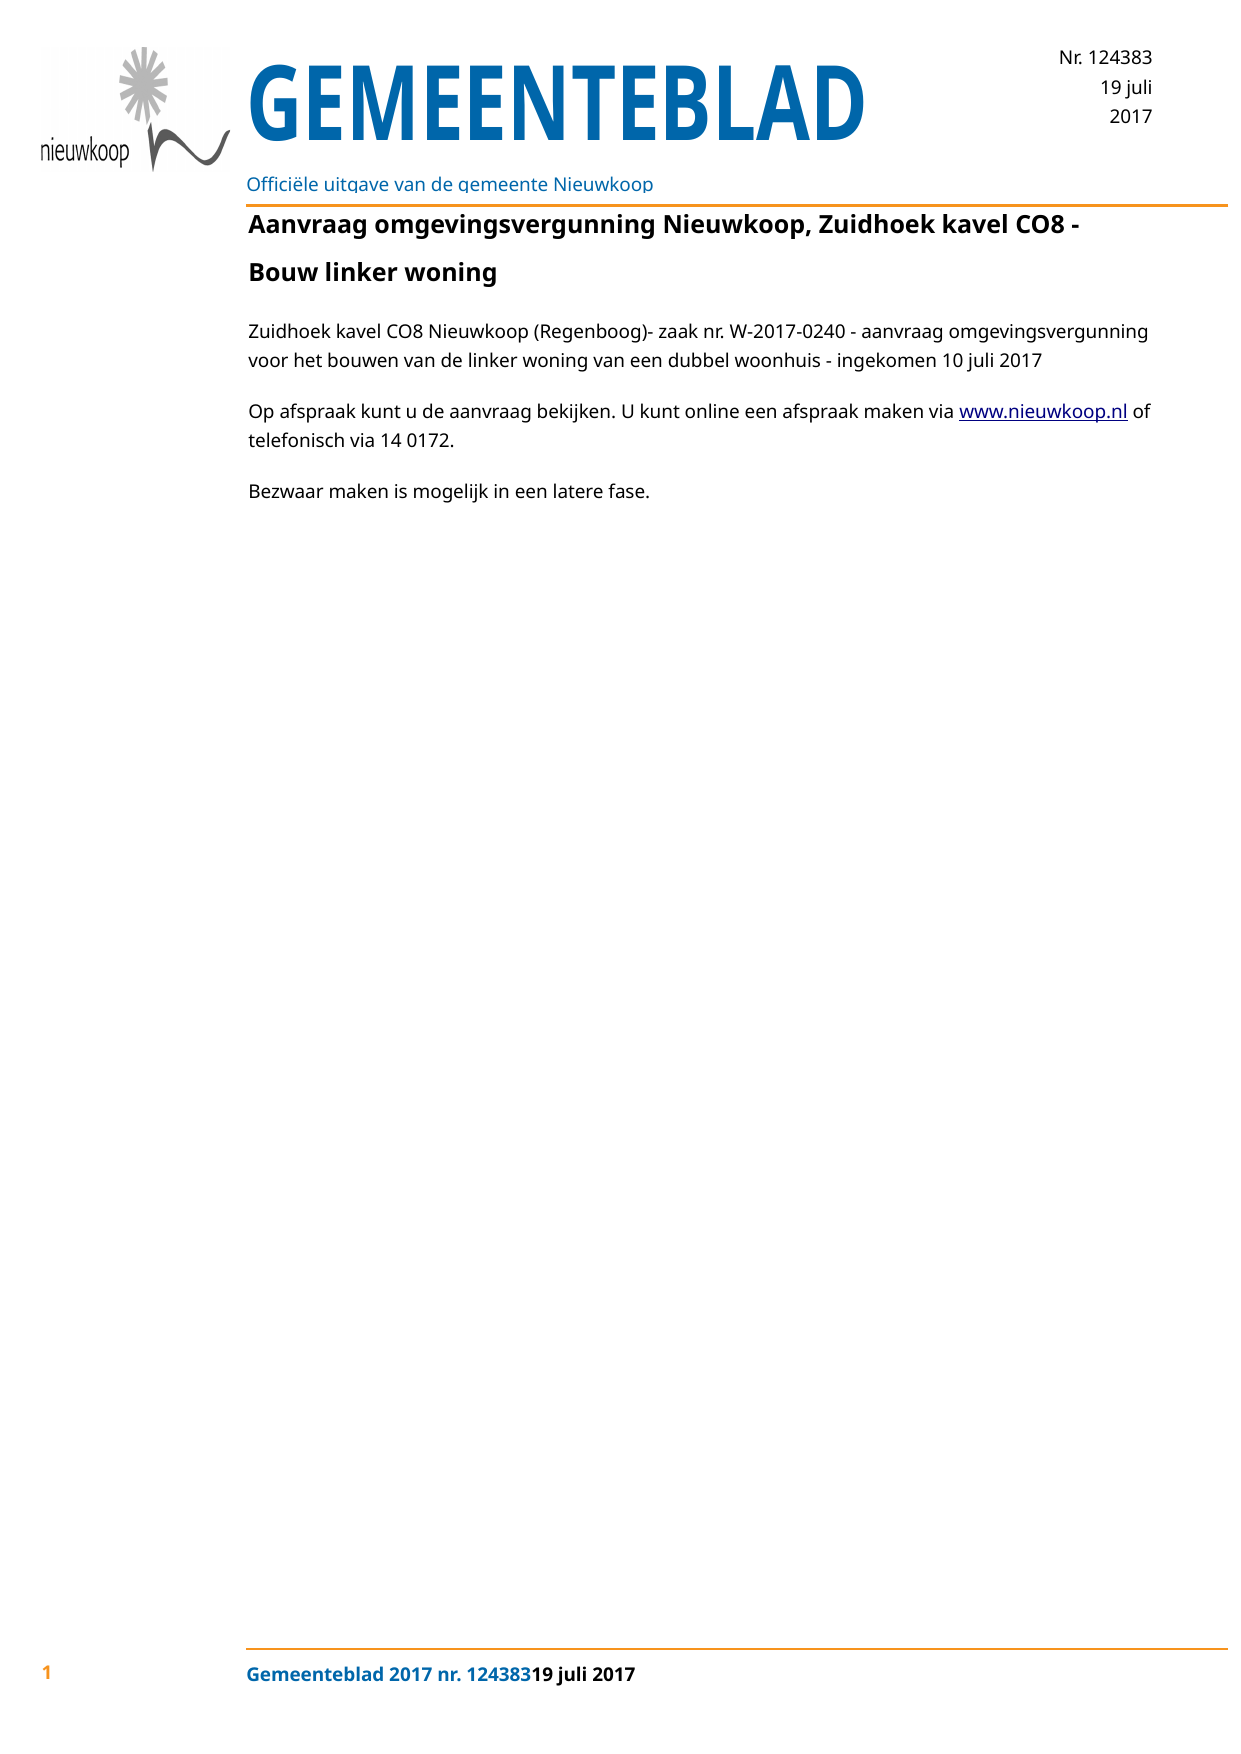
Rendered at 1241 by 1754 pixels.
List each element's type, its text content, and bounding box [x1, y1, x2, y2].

text Zuidhoek kavel CO8 Nieuwkoop (Regenboog)- zaak nr. W-2017-0240 - aanvraag omgevingsvergunning voor het bouwen van de linker woning van een dubbel woonhuis - ingekomen 10 juli 2017 [248, 318, 1152, 373]
picture [41, 47, 231, 172]
text Bezwaar maken is mogelijk in een latere fase. [248, 478, 1152, 504]
text Aanvraag omgevingsvergunning Nieuwkoop, Zuidhoek kavel CO8 - Bouw linker woning [248, 207, 1152, 288]
text Op afspraak kunt u de aanvraag bekijken. U kunt online een afspraak maken via www.nieuwkoop.nl of telefonisch via 14 0172. [248, 398, 1152, 453]
